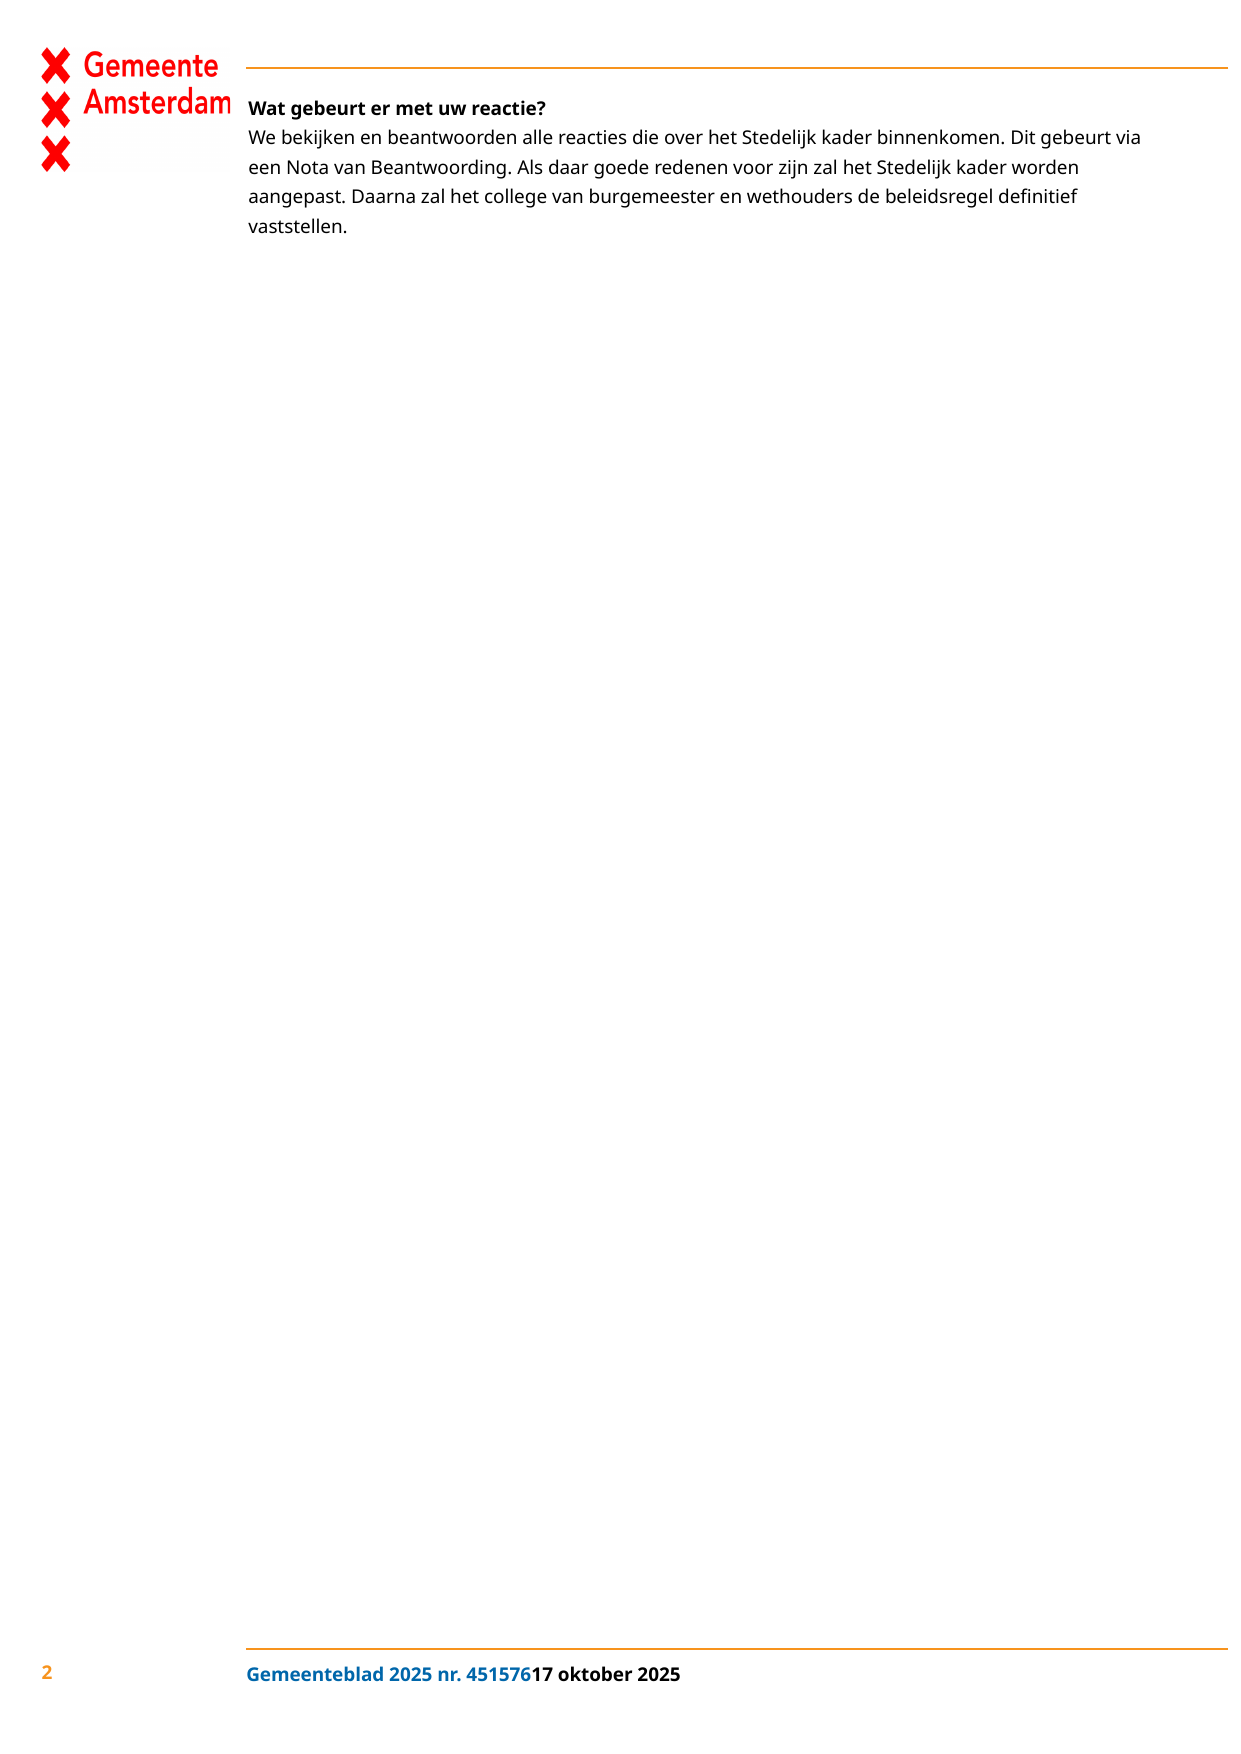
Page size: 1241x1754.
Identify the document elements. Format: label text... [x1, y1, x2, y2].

text Wat gebeurt er met uw reactie? [248, 95, 1152, 121]
text We bekijken en beantwoorden alle reacties die over het Stedelijk kader binnenkomen. Dit gebeurt via een Nota van Beantwoording. Als daar goede redenen voor zijn zal het Stedelijk kader worden aangepast. Daarna zal het college van burgemeester en wethouders de beleidsregel definitief vaststellen. [248, 124, 1152, 239]
picture [41, 47, 231, 172]
